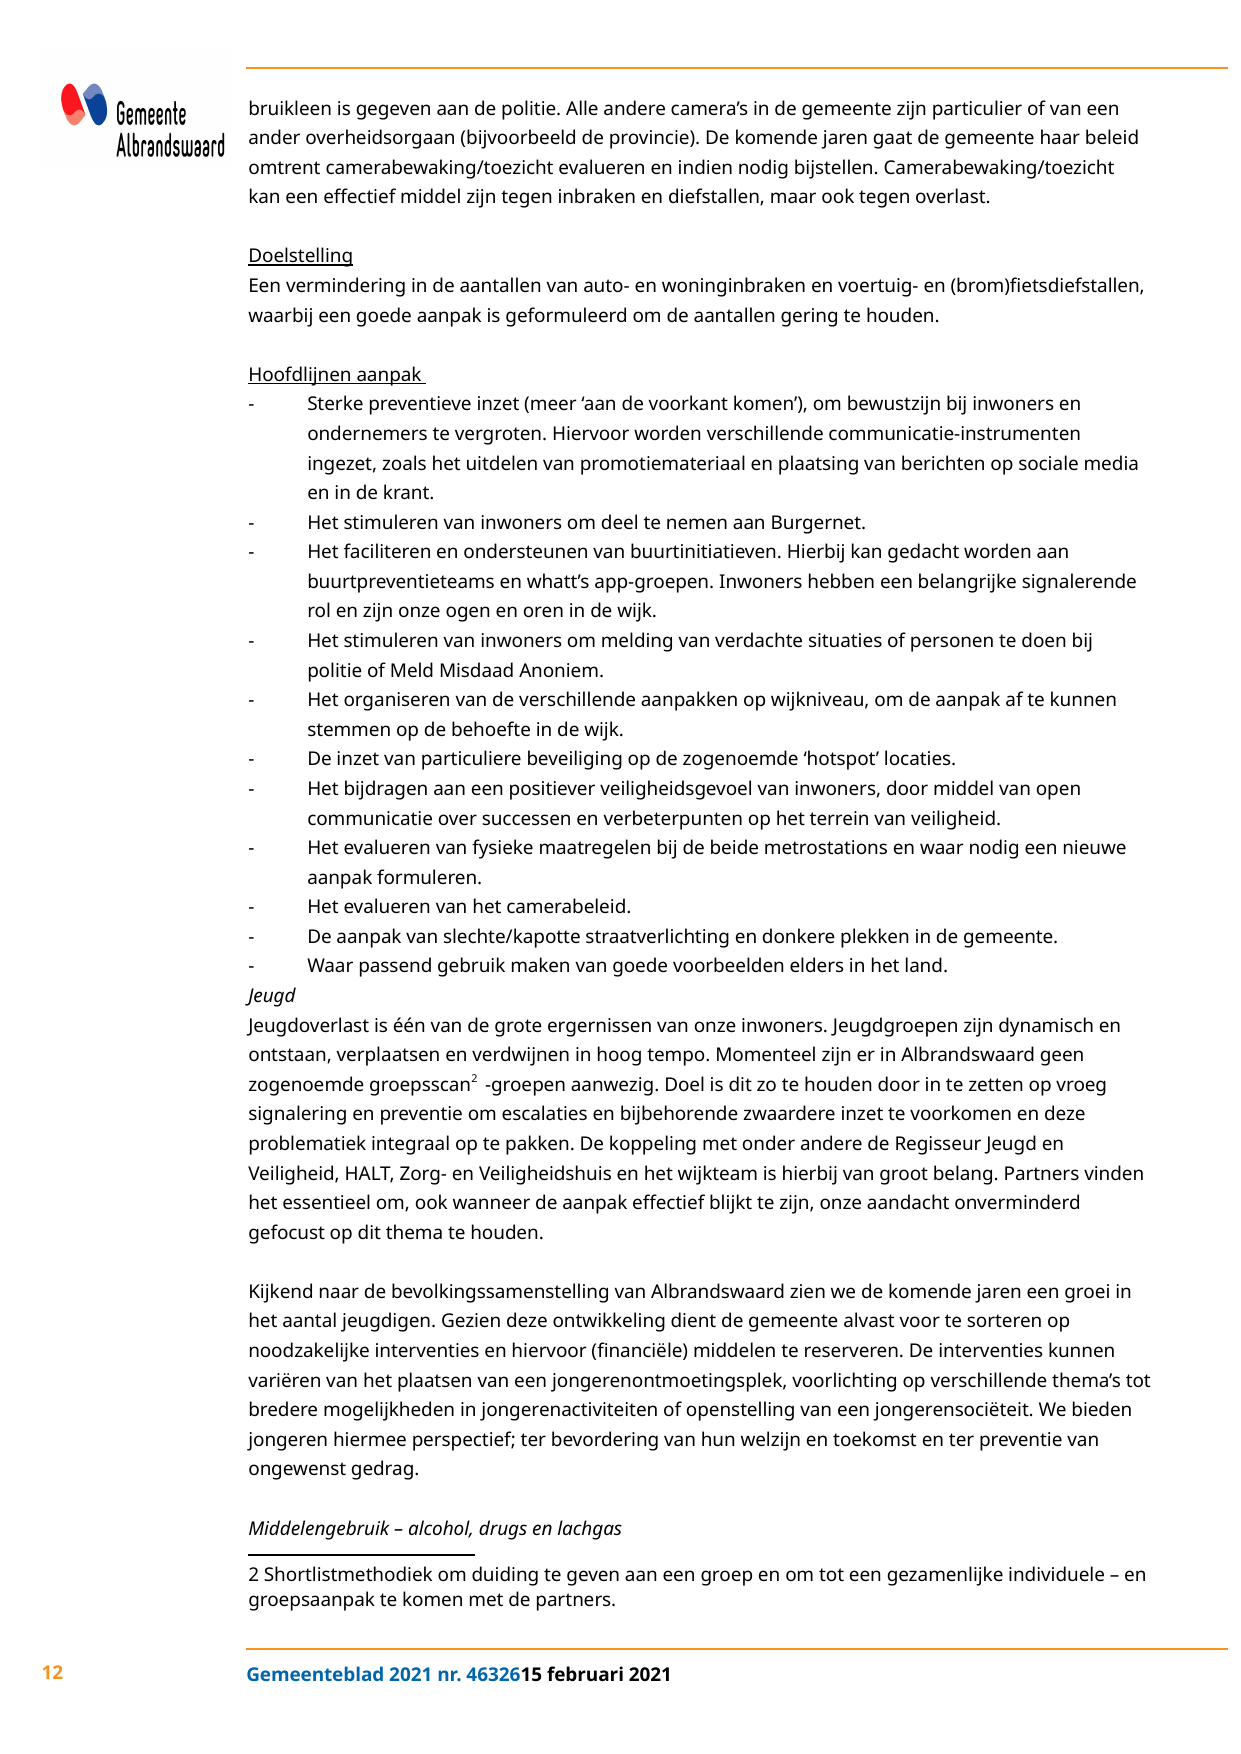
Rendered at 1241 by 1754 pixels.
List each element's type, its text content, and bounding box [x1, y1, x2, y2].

list De inzet van particuliere beveiliging op de zogenoemde ‘hotspot’ locaties. [248, 746, 1152, 771]
text Jeugdoverlast is één van de grote ergernissen van onze inwoners. Jeugdgroepen zijn dynamisch en ontstaan, verplaatsen en verdwijnen in hoog tempo. Momenteel zijn er in Albrandswaard geen zogenoemde groepsscan -groepen aanwezig. Doel is dit zo te houden door in te zetten op vroeg signalering en preventie om escalaties en bijbehorende zwaardere inzet te voorkomen en deze problematiek integraal op te pakken. De koppeling met onder andere de Regisseur Jeugd en Veiligheid, HALT, Zorg- en Veiligheidshuis en het wijkteam is hierbij van groot belang. Partners vinden het essentieel om, ook wanneer de aanpak effectief blijkt te zijn, onze aandacht onverminderd gefocust op dit thema te houden. [248, 1012, 1152, 1245]
text Kijkend naar de bevolkingssamenstelling van Albrandswaard zien we de komende jaren een groei in het aantal jeugdigen. Gezien deze ontwikkeling dient de gemeente alvast voor te sorteren op noodzakelijke interventies en hiervoor (financiële) middelen te reserveren. De interventies kunnen variëren van het plaatsen van een jongerenontmoetingsplek, voorlichting op verschillende thema’s tot bredere mogelijkheden in jongerenactiviteiten of openstelling van een jongerensociëteit. We bieden jongeren hiermee perspectief; ter bevordering van hun welzijn en toekomst en ter preventie van ongewenst gedrag. [248, 1278, 1152, 1481]
list Het bijdragen aan een positiever veiligheidsgevoel van inwoners, door middel van open communicatie over successen en verbeterpunten op het terrein van veiligheid. [248, 775, 1152, 831]
text bruikleen is gegeven aan de politie. Alle andere camera’s in de gemeente zijn particulier of van een ander overheidsorgaan (bijvoorbeeld de provincie). De komende jaren gaat de gemeente haar beleid omtrent camerabewaking/toezicht evalueren en indien nodig bijstellen. Camerabewaking/toezicht kan een effectief middel zijn tegen inbraken en diefstallen, maar ook tegen overlast. [248, 95, 1152, 209]
list Het stimuleren van inwoners om deel te nemen aan Burgernet. [248, 509, 1152, 535]
list Het evalueren van fysieke maatregelen bij de beide metrostations en waar nodig een nieuwe aanpak formuleren. [248, 834, 1152, 890]
text Een vermindering in de aantallen van auto- en woninginbraken en voertuig- en (brom)fietsdiefstallen, waarbij een goede aanpak is geformuleerd om de aantallen gering te houden. [248, 272, 1152, 328]
text Jeugd [248, 982, 1152, 1008]
list Sterke preventieve inzet (meer ‘aan de voorkant komen’), om bewustzijn bij inwoners en ondernemers te vergroten. Hiervoor worden verschillende communicatie-instrumenten ingezet, zoals het uitdelen van promotiemateriaal en plaatsing van berichten op sociale media en in de krant. [248, 391, 1152, 505]
picture [41, 47, 231, 172]
text Shortlistmethodiek om duiding te geven aan een groep en om tot een gezamenlijke individuele – en groepsaanpak te komen met de partners. [248, 1561, 1152, 1612]
text Middelengebruik – alcohol, drugs en lachgas [248, 1515, 1152, 1541]
list Waar passend gebruik maken van goede voorbeelden elders in het land. [248, 953, 1152, 978]
list Het organiseren van de verschillende aanpakken op wijkniveau, om de aanpak af te kunnen stemmen op de behoefte in de wijk. [248, 686, 1152, 742]
text Hoofdlijnen aanpak [248, 361, 1152, 387]
text Doelstelling [248, 243, 1152, 268]
list Het faciliteren en ondersteunen van buurtinitiatieven. Hierbij kan gedacht worden aan buurtpreventieteams en whatt’s app-groepen. Inwoners hebben een belangrijke signalerende rol en zijn onze ogen en oren in de wijk. [248, 538, 1152, 623]
list De aanpak van slechte/kapotte straatverlichting en donkere plekken in de gemeente. [248, 923, 1152, 949]
list Het evalueren van het camerabeleid. [248, 893, 1152, 919]
list Het stimuleren van inwoners om melding van verdachte situaties of personen te doen bij politie of Meld Misdaad Anoniem. [248, 627, 1152, 683]
